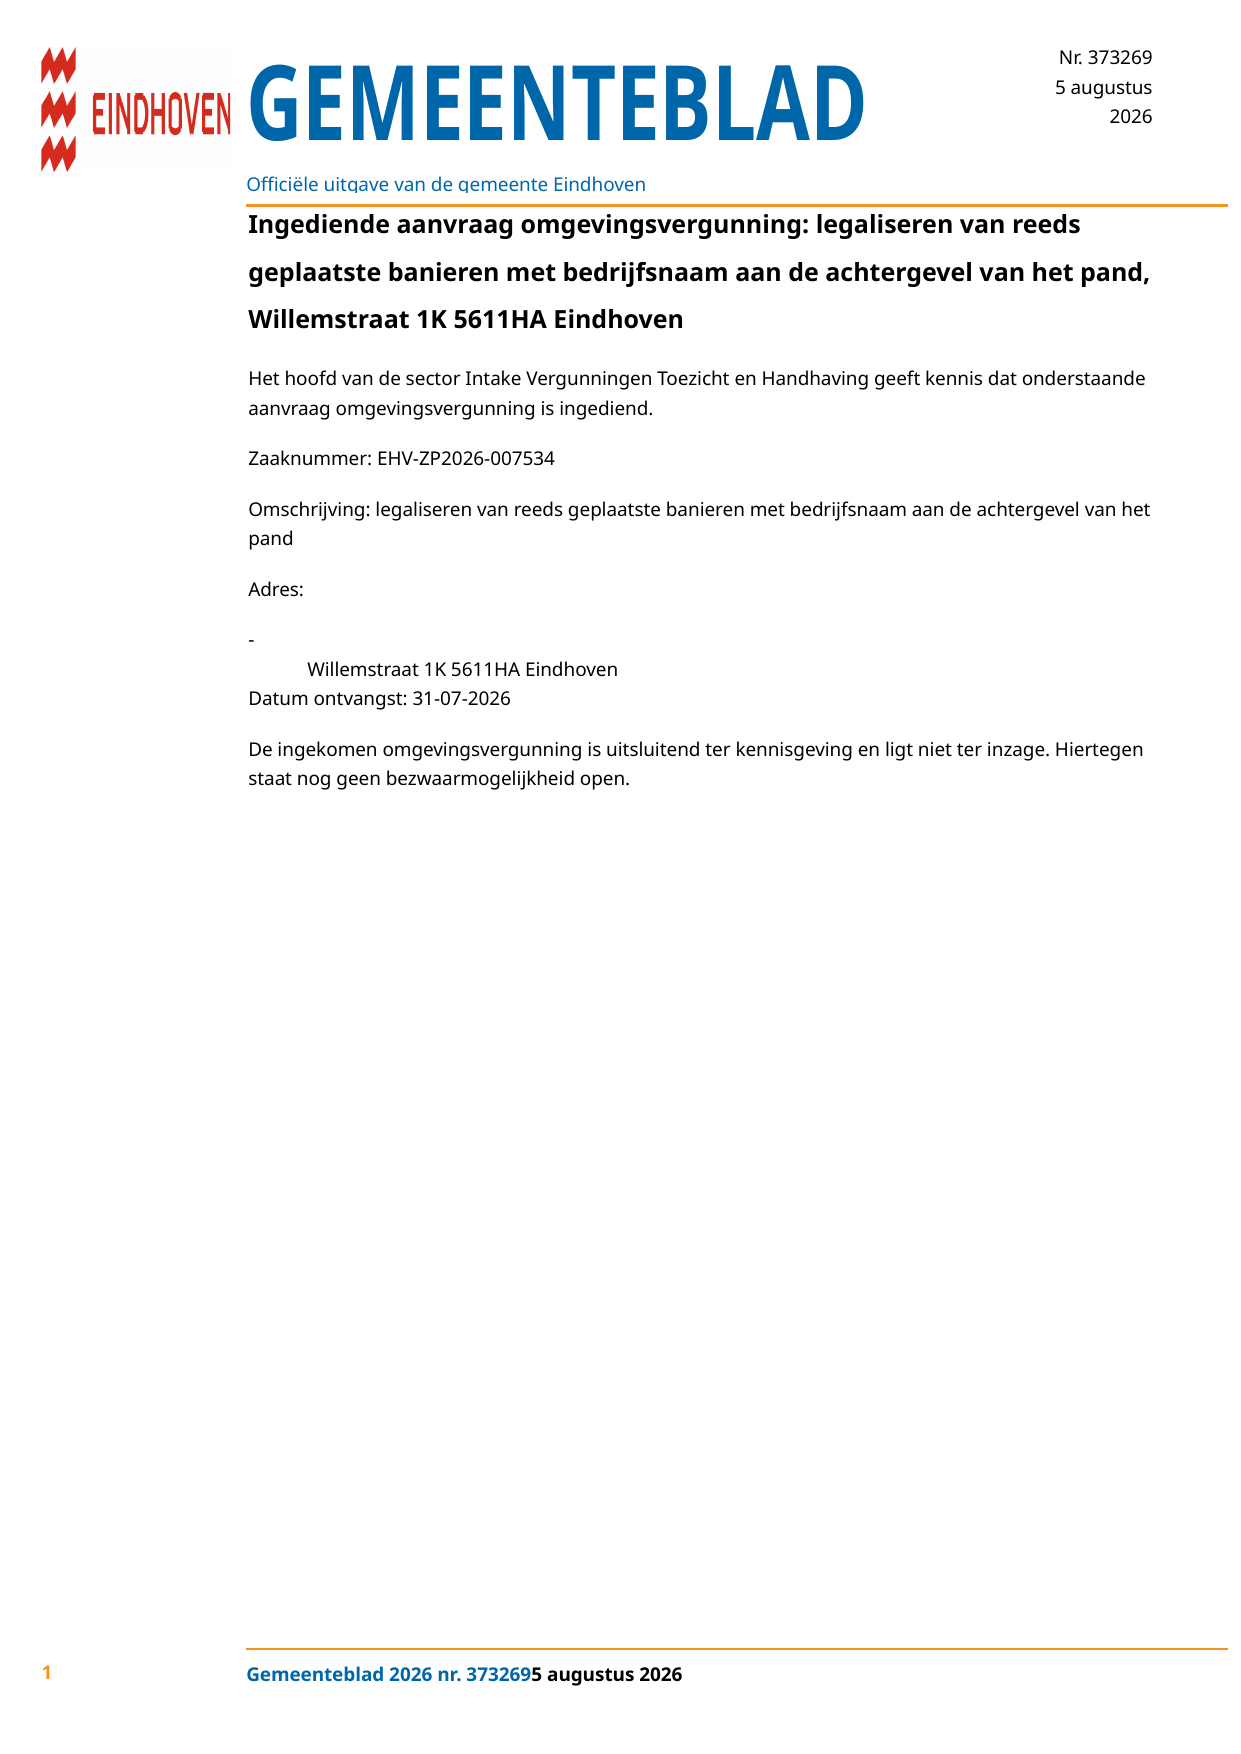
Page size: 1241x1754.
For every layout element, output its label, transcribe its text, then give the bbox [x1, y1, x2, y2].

text Zaaknummer: EHV-ZP2026-007534 [248, 446, 1152, 471]
text Ingediende aanvraag omgevingsvergunning: legaliseren van reeds geplaatste banieren met bedrijfsnaam aan de achtergevel van het pand, Willemstraat 1K 5611HA Eindhoven [248, 207, 1152, 336]
text Omschrijving: legaliseren van reeds geplaatste banieren met bedrijfsnaam aan de achtergevel van het pand [248, 496, 1152, 551]
picture [41, 47, 231, 172]
text Het hoofd van de sector Intake Vergunningen Toezicht en Handhaving geeft kennis dat onderstaande aanvraag omgevingsvergunning is ingediend. [248, 366, 1152, 421]
list Willemstraat 1K 5611HA Eindhoven [248, 656, 1152, 682]
text Datum ontvangst: 31-07-2026 [248, 686, 1152, 711]
text Adres: [248, 576, 1152, 602]
text De ingekomen omgevingsvergunning is uitsluitend ter kennisgeving en ligt niet ter inzage. Hiertegen staat nog geen bezwaarmogelijkheid open. [248, 736, 1152, 791]
